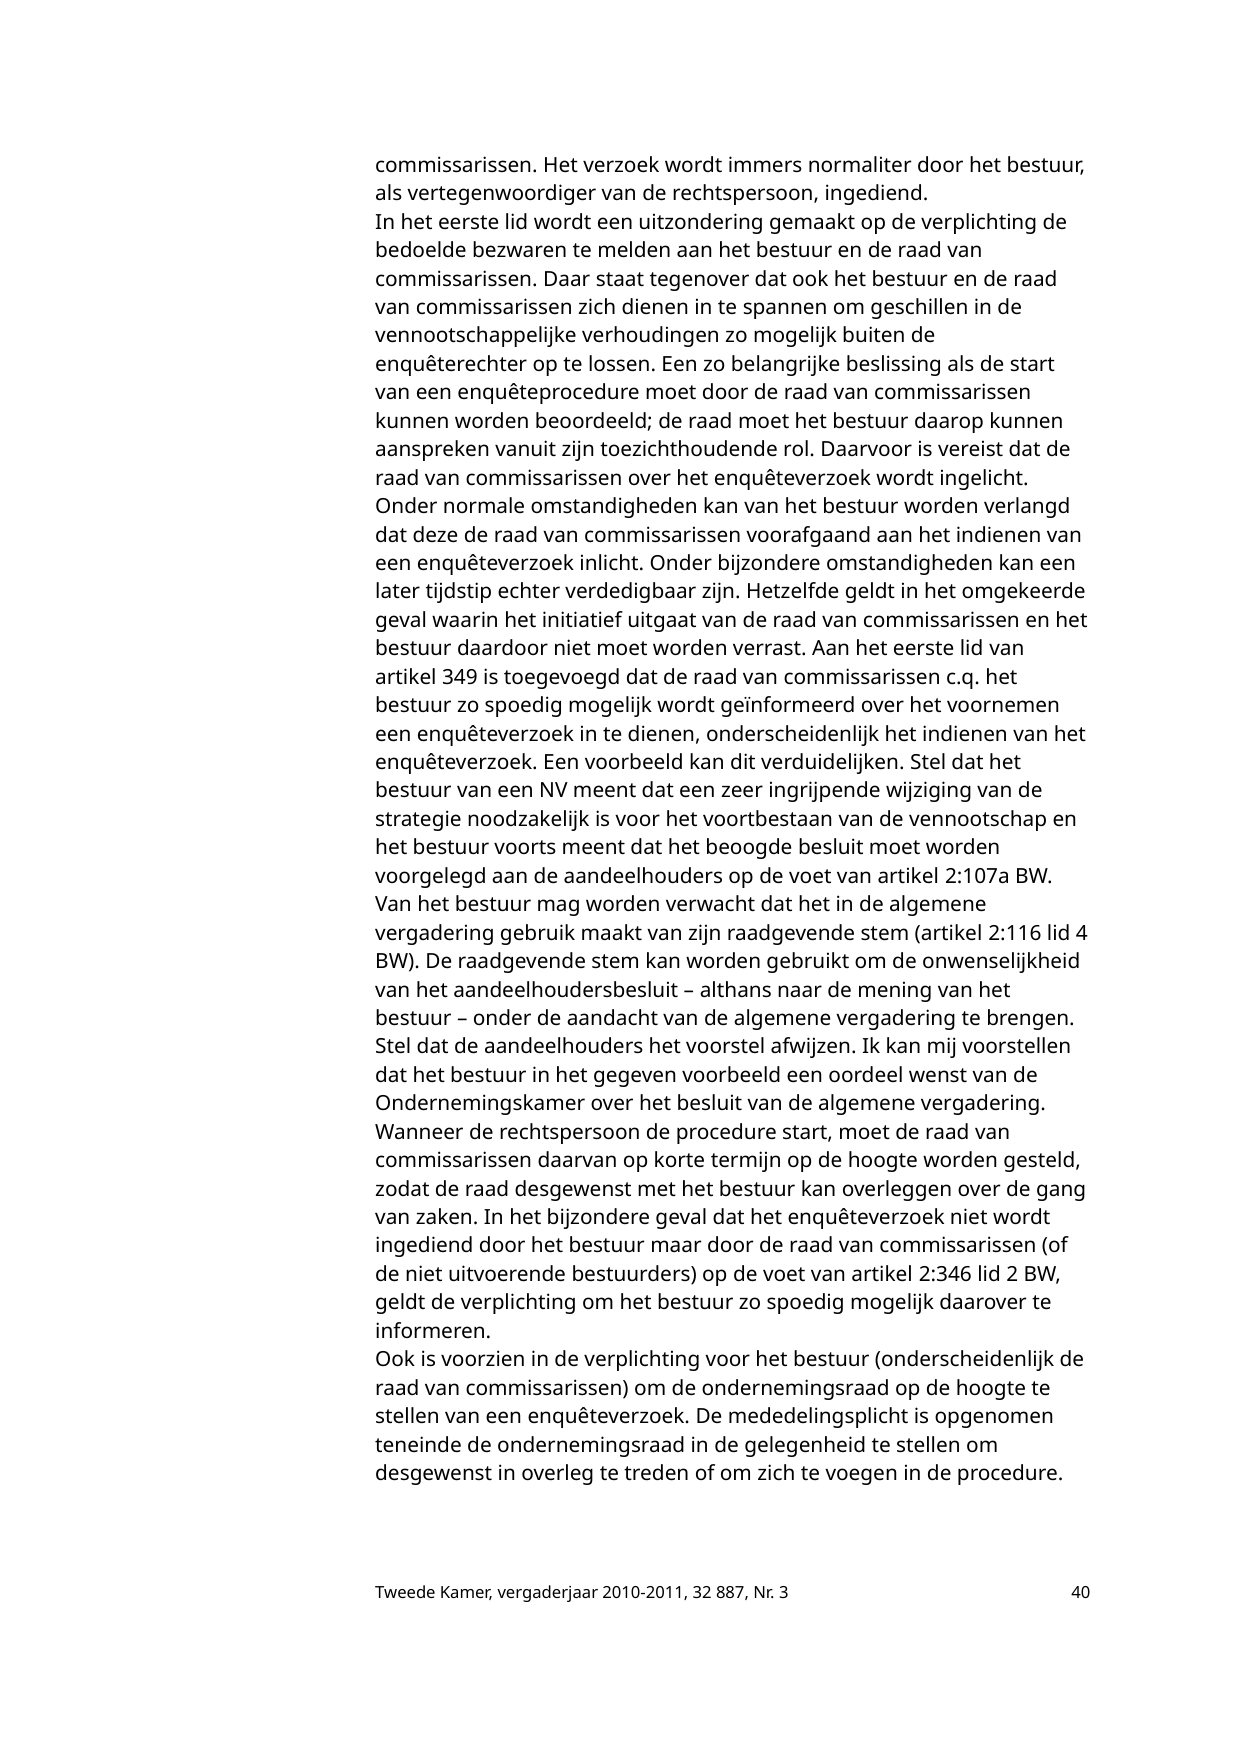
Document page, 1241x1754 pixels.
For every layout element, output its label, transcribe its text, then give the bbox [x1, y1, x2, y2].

text commissarissen. Het verzoek wordt immers normaliter door het bestuur, als vertegenwoordiger van de rechtspersoon, ingediend. [375, 150, 1090, 207]
text In het eerste lid wordt een uitzondering gemaakt op de verplichting de bedoelde bezwaren te melden aan het bestuur en de raad van commissarissen. Daar staat tegenover dat ook het bestuur en de raad van commissarissen zich dienen in te spannen om geschillen in de vennootschappelijke verhoudingen zo mogelijk buiten de enquêterechter op te lossen. Een zo belangrijke beslissing als de start van een enquêteprocedure moet door de raad van commissarissen kunnen worden beoordeeld; de raad moet het bestuur daarop kunnen aanspreken vanuit zijn toezichthoudende rol. Daarvoor is vereist dat de raad van commissarissen over het enquêteverzoek wordt ingelicht. Onder normale omstandigheden kan van het bestuur worden verlangd dat deze de raad van commissarissen voorafgaand aan het indienen van een enquêteverzoek inlicht. Onder bijzondere omstandigheden kan een later tijdstip echter verdedigbaar zijn. Hetzelfde geldt in het omgekeerde geval waarin het initiatief uitgaat van de raad van commissarissen en het bestuur daardoor niet moet worden verrast. Aan het eerste lid van artikel 349 is toegevoegd dat de raad van commissarissen c.q. het bestuur zo spoedig mogelijk wordt geïnformeerd over het voornemen een enquêteverzoek in te dienen, onderscheidenlijk het indienen van het enquêteverzoek. Een voorbeeld kan dit verduidelijken. Stel dat het bestuur van een NV meent dat een zeer ingrijpende wijziging van de strategie noodzakelijk is voor het voortbestaan van de vennootschap en het bestuur voorts meent dat het beoogde besluit moet worden voorgelegd aan de aandeelhouders op de voet van artikel 2:107a BW. Van het bestuur mag worden verwacht dat het in de algemene vergadering gebruik maakt van zijn raadgevende stem (artikel 2:116 lid 4 BW). De raadgevende stem kan worden gebruikt om de onwenselijkheid van het aandeelhoudersbesluit – althans naar de mening van het bestuur – onder de aandacht van de algemene vergadering te brengen. Stel dat de aandeelhouders het voorstel afwijzen. Ik kan mij voorstellen dat het bestuur in het gegeven voorbeeld een oordeel wenst van de Ondernemingskamer over het besluit van de algemene vergadering. Wanneer de rechtspersoon de procedure start, moet de raad van commissarissen daarvan op korte termijn op de hoogte worden gesteld, zodat de raad desgewenst met het bestuur kan overleggen over de gang van zaken. In het bijzondere geval dat het enquêteverzoek niet wordt ingediend door het bestuur maar door de raad van commissarissen (of de niet uitvoerende bestuurders) op de voet van artikel 2:346 lid 2 BW, geldt de verplichting om het bestuur zo spoedig mogelijk daarover te informeren. [375, 207, 1090, 1344]
text Ook is voorzien in de verplichting voor het bestuur (onderscheidenlijk de raad van commissarissen) om de ondernemingsraad op de hoogte te stellen van een enquêteverzoek. De mededelingsplicht is opgenomen teneinde de ondernemingsraad in de gelegenheid te stellen om desgewenst in overleg te treden of om zich te voegen in de procedure. [375, 1344, 1090, 1487]
